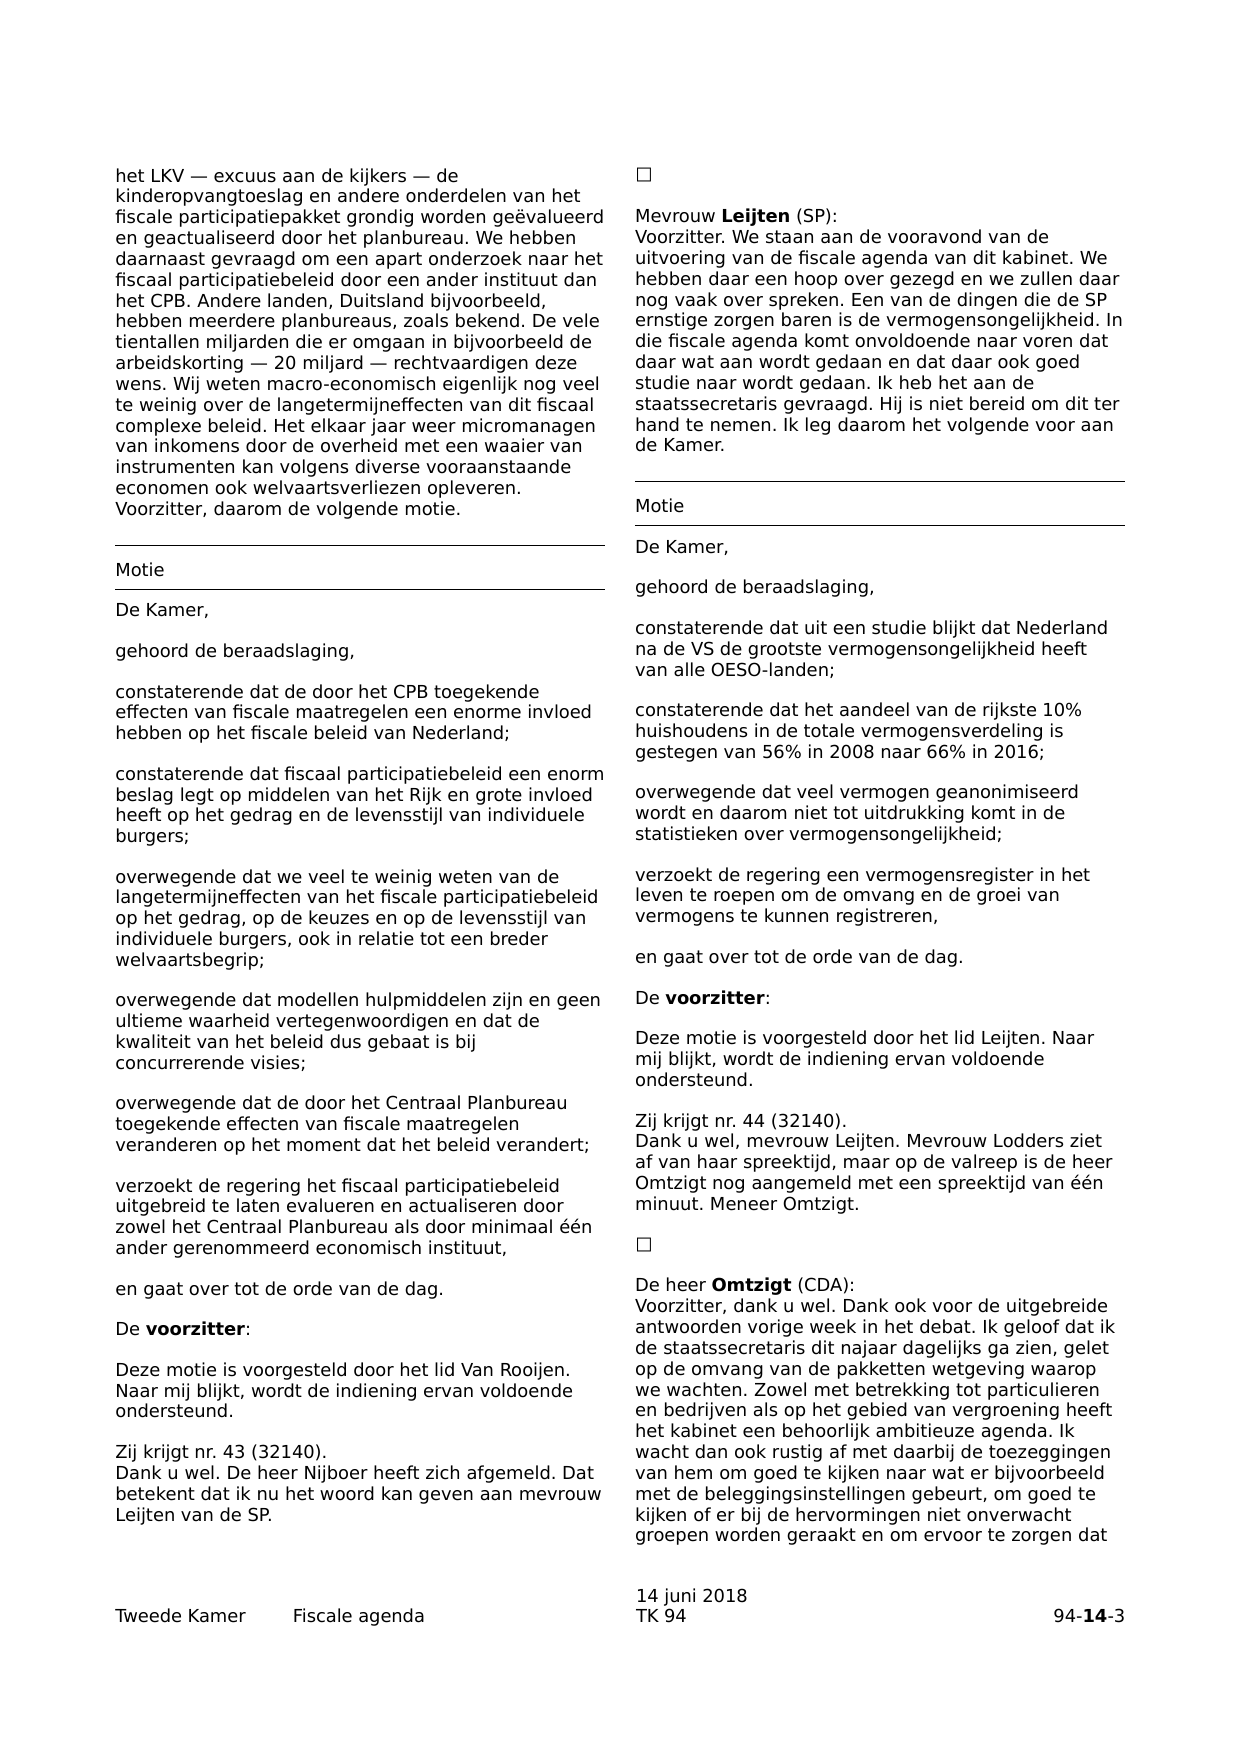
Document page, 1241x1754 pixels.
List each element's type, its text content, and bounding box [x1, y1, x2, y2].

text gehoord de beraadslaging, [635, 577, 1125, 598]
text Voorzitter, dank u wel. Dank ook voor de uitgebreide antwoorden vorige week in het debat. Ik geloof dat ik de staatssecretaris dit najaar dagelijks ga zien, gelet op de omvang van de pakketten wetgeving waarop we wachten. Zowel met betrekking tot particulieren en bedrijven als op het gebied van vergroening heeft het kabinet een behoorlijk ambitieuze agenda. Ik wacht dan ook rustig af met daarbij de toezeggingen van hem om goed te kijken naar wat er bijvoorbeeld met de beleggingsinstellingen gebeurt, om goed te kijken of er bij de hervormingen niet onverwacht groepen worden geraakt en om ervoor te zorgen dat [635, 1296, 1125, 1546]
text constaterende dat het aandeel van de rijkste 10% huishoudens in de totale vermogensverdeling is gestegen van 56% in 2008 naar 66% in 2016; [635, 700, 1125, 762]
text constaterende dat fiscaal participatiebeleid een enorm beslag legt op middelen van het Rijk en grote invloed heeft op het gedrag en de levensstijl van individuele burgers; [115, 764, 605, 847]
text gehoord de beraadslaging, [115, 641, 605, 662]
text Zij krijgt nr. 43 (32140). [115, 1442, 605, 1463]
text constaterende dat uit een studie blijkt dat Nederland na de VS de grootste vermogensongelijkheid heeft van alle OESO-landen; [635, 618, 1125, 680]
text ⬜ [635, 165, 1125, 186]
text Mevrouw Leijten (SP): [635, 206, 1125, 227]
text overwegende dat modellen hulpmiddelen zijn en geen ultieme waarheid vertegenwoordigen en dat de kwaliteit van het beleid dus gebaat is bij concurrerende visies; [115, 990, 605, 1073]
text Deze motie is voorgesteld door het lid Leijten. Naar mij blijkt, wordt de indiening ervan voldoende ondersteund. [635, 1028, 1125, 1090]
text Zij krijgt nr. 44 (32140). [635, 1110, 1125, 1131]
text overwegende dat veel vermogen geanonimiseerd wordt en daarom niet tot uitdrukking komt in de statistieken over vermogensongelijkheid; [635, 782, 1125, 844]
text Deze motie is voorgesteld door het lid Van Rooijen. Naar mij blijkt, wordt de indiening ervan voldoende ondersteund. [115, 1360, 605, 1422]
text constaterende dat de door het CPB toegekende effecten van fiscale maatregelen een enorme invloed hebben op het fiscale beleid van Nederland; [115, 682, 605, 744]
text Motie [115, 559, 605, 580]
text Motie [635, 496, 1125, 517]
text ⬜ [635, 1234, 1125, 1255]
text overwegende dat we veel te weinig weten van de langetermijneffecten van het fiscale participatiebeleid op het gedrag, op de keuzes en op de levensstijl van individuele burgers, ook in relatie tot een breder welvaartsbegrip; [115, 867, 605, 970]
text Dank u wel, mevrouw Leijten. Mevrouw Lodders ziet af van haar spreektijd, maar op de valreep is de heer Omtzigt nog aangemeld met een spreektijd van één minuut. Meneer Omtzigt. [635, 1131, 1125, 1214]
text en gaat over tot de orde van de dag. [115, 1278, 605, 1299]
text en gaat over tot de orde van de dag. [635, 947, 1125, 967]
text verzoekt de regering een vermogensregister in het leven te roepen om de omvang en de groei van vermogens te kunnen registreren, [635, 864, 1125, 927]
text Voorzitter. We staan aan de vooravond van de uitvoering van de fiscale agenda van dit kabinet. We hebben daar een hoop over gezegd en we zullen daar nog vaak over spreken. Een van de dingen die de SP ernstige zorgen baren is de vermogensongelijkheid. In die fiscale agenda komt onvoldoende naar voren dat daar wat aan wordt gedaan en dat daar ook goed studie naar wordt gedaan. Ik heb het aan de staatssecretaris gevraagd. Hij is niet bereid om dit ter hand te nemen. Ik leg daarom het volgende voor aan de Kamer. [635, 227, 1125, 456]
text Dank u wel. De heer Nijboer heeft zich afgemeld. Dat betekent dat ik nu het woord kan geven aan mevrouw Leijten van de SP. [115, 1463, 605, 1525]
text Voorzitter, daarom de volgende motie. [115, 499, 605, 519]
text De Kamer, [115, 600, 605, 621]
text verzoekt de regering het fiscaal participatiebeleid uitgebreid te laten evalueren en actualiseren door zowel het Centraal Planbureau als door minimaal één ander gerenommeerd economisch instituut, [115, 1175, 605, 1258]
text De Kamer, [635, 537, 1125, 557]
text het LKV — excuus aan de kijkers — de kinderopvangtoeslag en andere onderdelen van het fiscale participatiepakket grondig worden geëvalueerd en geactualiseerd door het planbureau. We hebben daarnaast gevraagd om een apart onderzoek naar het fiscaal participatiebeleid door een ander instituut dan het CPB. Andere landen, Duitsland bijvoorbeeld, hebben meerdere planbureaus, zoals bekend. De vele tientallen miljarden die er omgaan in bijvoorbeeld de arbeidskorting — 20 miljard — rechtvaardigen deze wens. Wij weten macro-economisch eigenlijk nog veel te weinig over de langetermijneffecten van dit fiscaal complexe beleid. Het elkaar jaar weer micromanagen van inkomens door de overheid met een waaier van instrumenten kan volgens diverse vooraanstaande economen ook welvaartsverliezen opleveren. [115, 165, 605, 499]
text De voorzitter: [115, 1319, 605, 1340]
text De voorzitter: [635, 987, 1125, 1008]
text De heer Omtzigt (CDA): [635, 1275, 1125, 1296]
text overwegende dat de door het Centraal Planbureau toegekende effecten van fiscale maatregelen veranderen op het moment dat het beleid verandert; [115, 1093, 605, 1155]
